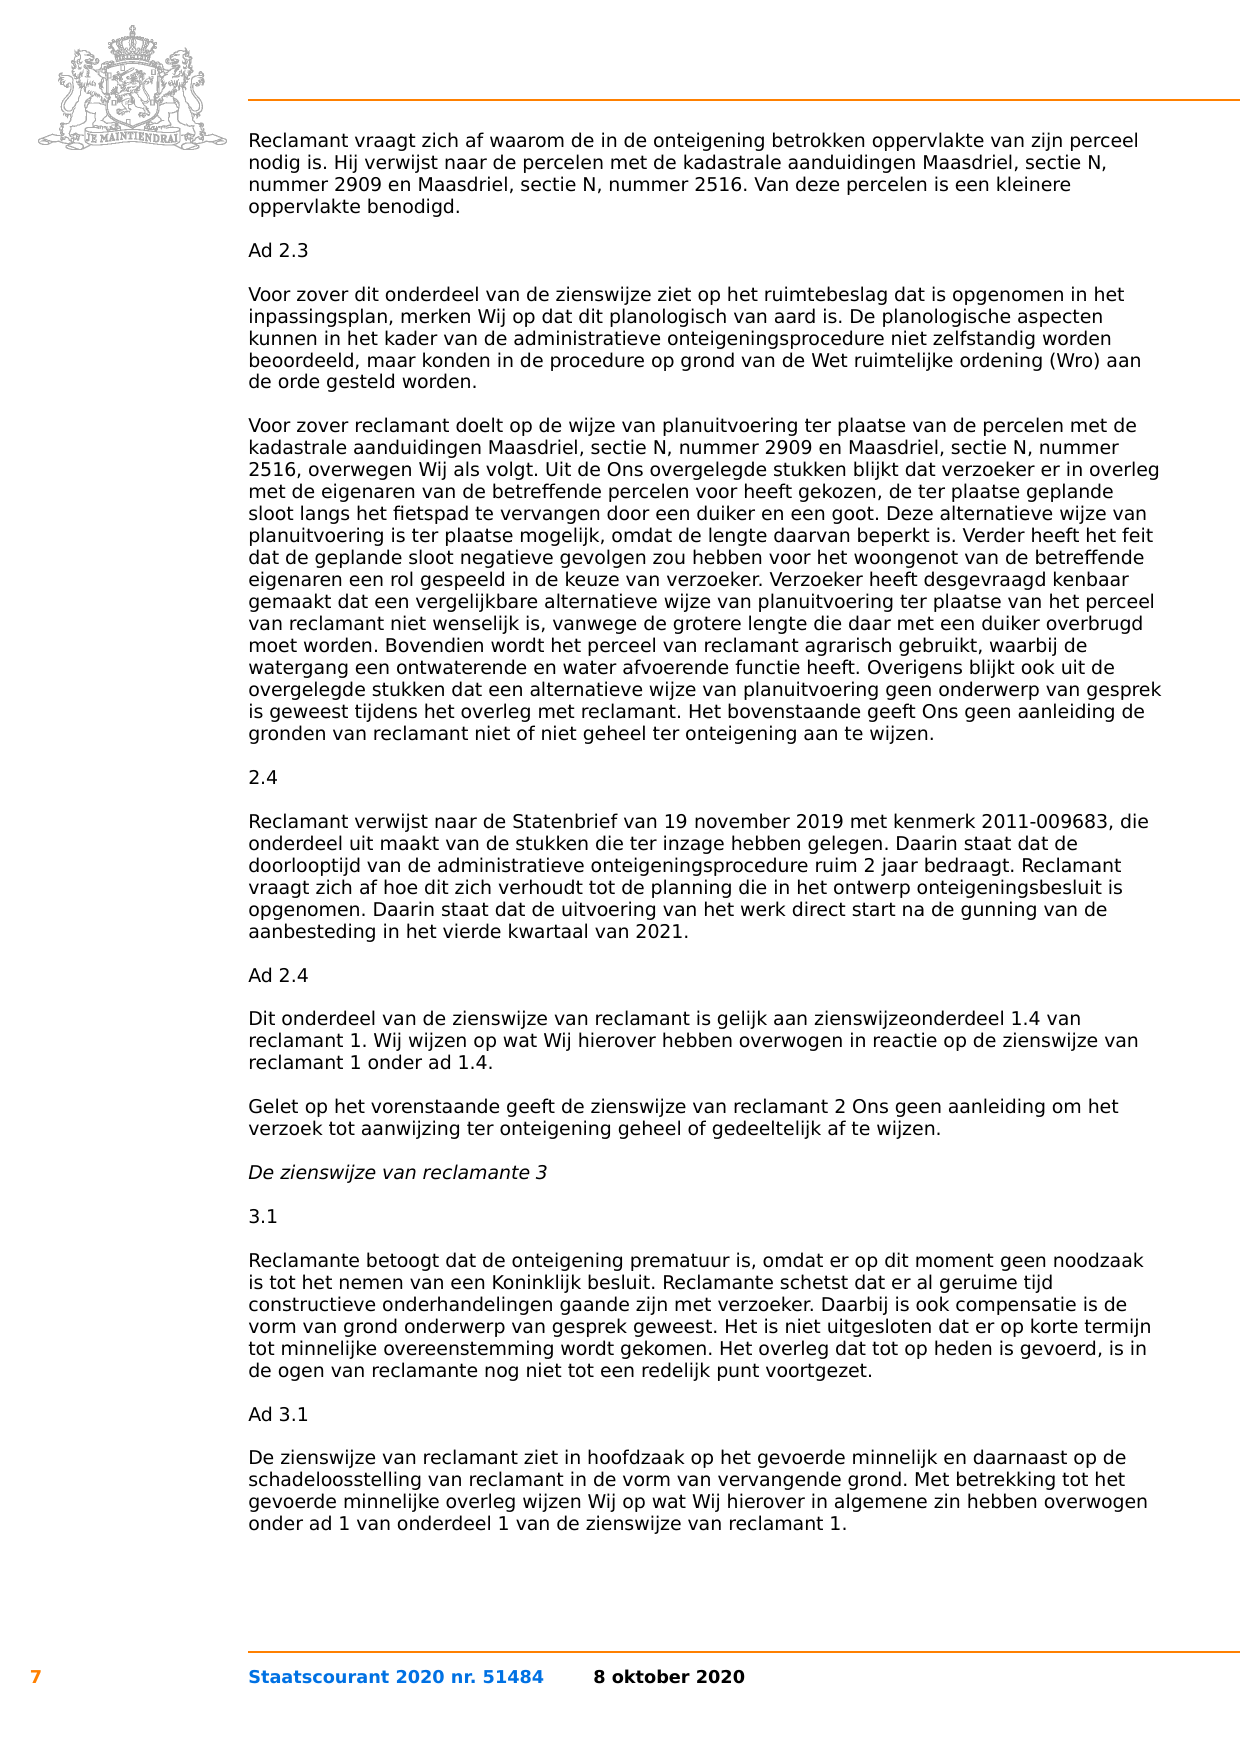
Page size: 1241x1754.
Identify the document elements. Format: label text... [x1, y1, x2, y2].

picture [38, 25, 227, 150]
text Reclamante betoogt dat de onteigening prematuur is, omdat er op dit moment geen noodzaak is tot het nemen van een Koninklijk besluit. Reclamante schetst dat er al geruime tijd constructieve onderhandelingen gaande zijn met verzoeker. Daarbij is ook compensatie is de vorm van grond onderwerp van gesprek geweest. Het is niet uitgesloten dat er op korte termijn tot minnelijke overeenstemming wordt gekomen. Het overleg dat tot op heden is gevoerd, is in de ogen van reclamante nog niet tot een redelijk punt voortgezet. [248, 1250, 1163, 1382]
text Dit onderdeel van de zienswijze van reclamant is gelijk aan zienswijzeonderdeel 1.4 van reclamant 1. Wij wijzen op wat Wij hierover hebben overwogen in reactie op de zienswijze van reclamant 1 onder ad 1.4. [248, 1008, 1163, 1074]
text Gelet op het vorenstaande geeft de zienswijze van reclamant 2 Ons geen aanleiding om het verzoek tot aanwijzing ter onteigening geheel of gedeeltelijk af te wijzen. [248, 1096, 1163, 1140]
subtitle De zienswijze van reclamante 3 [248, 1162, 1163, 1184]
text 3.1 [248, 1206, 1163, 1228]
text Voor zover reclamant doelt op de wijze van planuitvoering ter plaatse van de percelen met de kadastrale aanduidingen Maasdriel, sectie N, nummer 2909 en Maasdriel, sectie N, nummer 2516, overwegen Wij als volgt. Uit de Ons overgelegde stukken blijkt dat verzoeker er in overleg met de eigenaren van de betreffende percelen voor heeft gekozen, de ter plaatse geplande sloot langs het fietspad te vervangen door een duiker en een goot. Deze alternatieve wijze van planuitvoering is ter plaatse mogelijk, omdat de lengte daarvan beperkt is. Verder heeft het feit dat de geplande sloot negatieve gevolgen zou hebben voor het woongenot van de betreffende eigenaren een rol gespeeld in de keuze van verzoeker. Verzoeker heeft desgevraagd kenbaar gemaakt dat een vergelijkbare alternatieve wijze van planuitvoering ter plaatse van het perceel van reclamant niet wenselijk is, vanwege de grotere lengte die daar met een duiker overbrugd moet worden. Bovendien wordt het perceel van reclamant agrarisch gebruikt, waarbij de watergang een ontwaterende en water afvoerende functie heeft. Overigens blijkt ook uit de overgelegde stukken dat een alternatieve wijze van planuitvoering geen onderwerp van gesprek is geweest tijdens het overleg met reclamant. Het bovenstaande geeft Ons geen aanleiding de gronden van reclamant niet of niet geheel ter onteigening aan te wijzen. [248, 415, 1163, 745]
text Ad 2.4 [248, 964, 1163, 986]
text Ad 3.1 [248, 1403, 1163, 1425]
text 2.4 [248, 767, 1163, 789]
text Ad 2.3 [248, 240, 1163, 262]
text Reclamant verwijst naar de Statenbrief van 19 november 2019 met kenmerk 2011-009683, die onderdeel uit maakt van de stukken die ter inzage hebben gelegen. Daarin staat dat de doorlooptijd van de administratieve onteigeningsprocedure ruim 2 jaar bedraagt. Reclamant vraagt zich af hoe dit zich verhoudt tot de planning die in het ontwerp onteigeningsbesluit is opgenomen. Daarin staat dat de uitvoering van het werk direct start na de gunning van de aanbesteding in het vierde kwartaal van 2021. [248, 811, 1163, 943]
text Voor zover dit onderdeel van de zienswijze ziet op het ruimtebeslag dat is opgenomen in het inpassingsplan, merken Wij op dat dit planologisch van aard is. De planologische aspecten kunnen in het kader van de administratieve onteigeningsprocedure niet zelfstandig worden beoordeeld, maar konden in de procedure op grond van de Wet ruimtelijke ordening (Wro) aan de orde gesteld worden. [248, 283, 1163, 393]
text De zienswijze van reclamant ziet in hoofdzaak op het gevoerde minnelijk en daarnaast op de schadeloosstelling van reclamant in de vorm van vervangende grond. Met betrekking tot het gevoerde minnelijke overleg wijzen Wij op wat Wij hierover in algemene zin hebben overwogen onder ad 1 van onderdeel 1 van de zienswijze van reclamant 1. [248, 1447, 1163, 1535]
text Reclamant vraagt zich af waarom de in de onteigening betrokken oppervlakte van zijn perceel nodig is. Hij verwijst naar de percelen met de kadastrale aanduidingen Maasdriel, sectie N, nummer 2909 en Maasdriel, sectie N, nummer 2516. Van deze percelen is een kleinere oppervlakte benodigd. [248, 130, 1163, 218]
